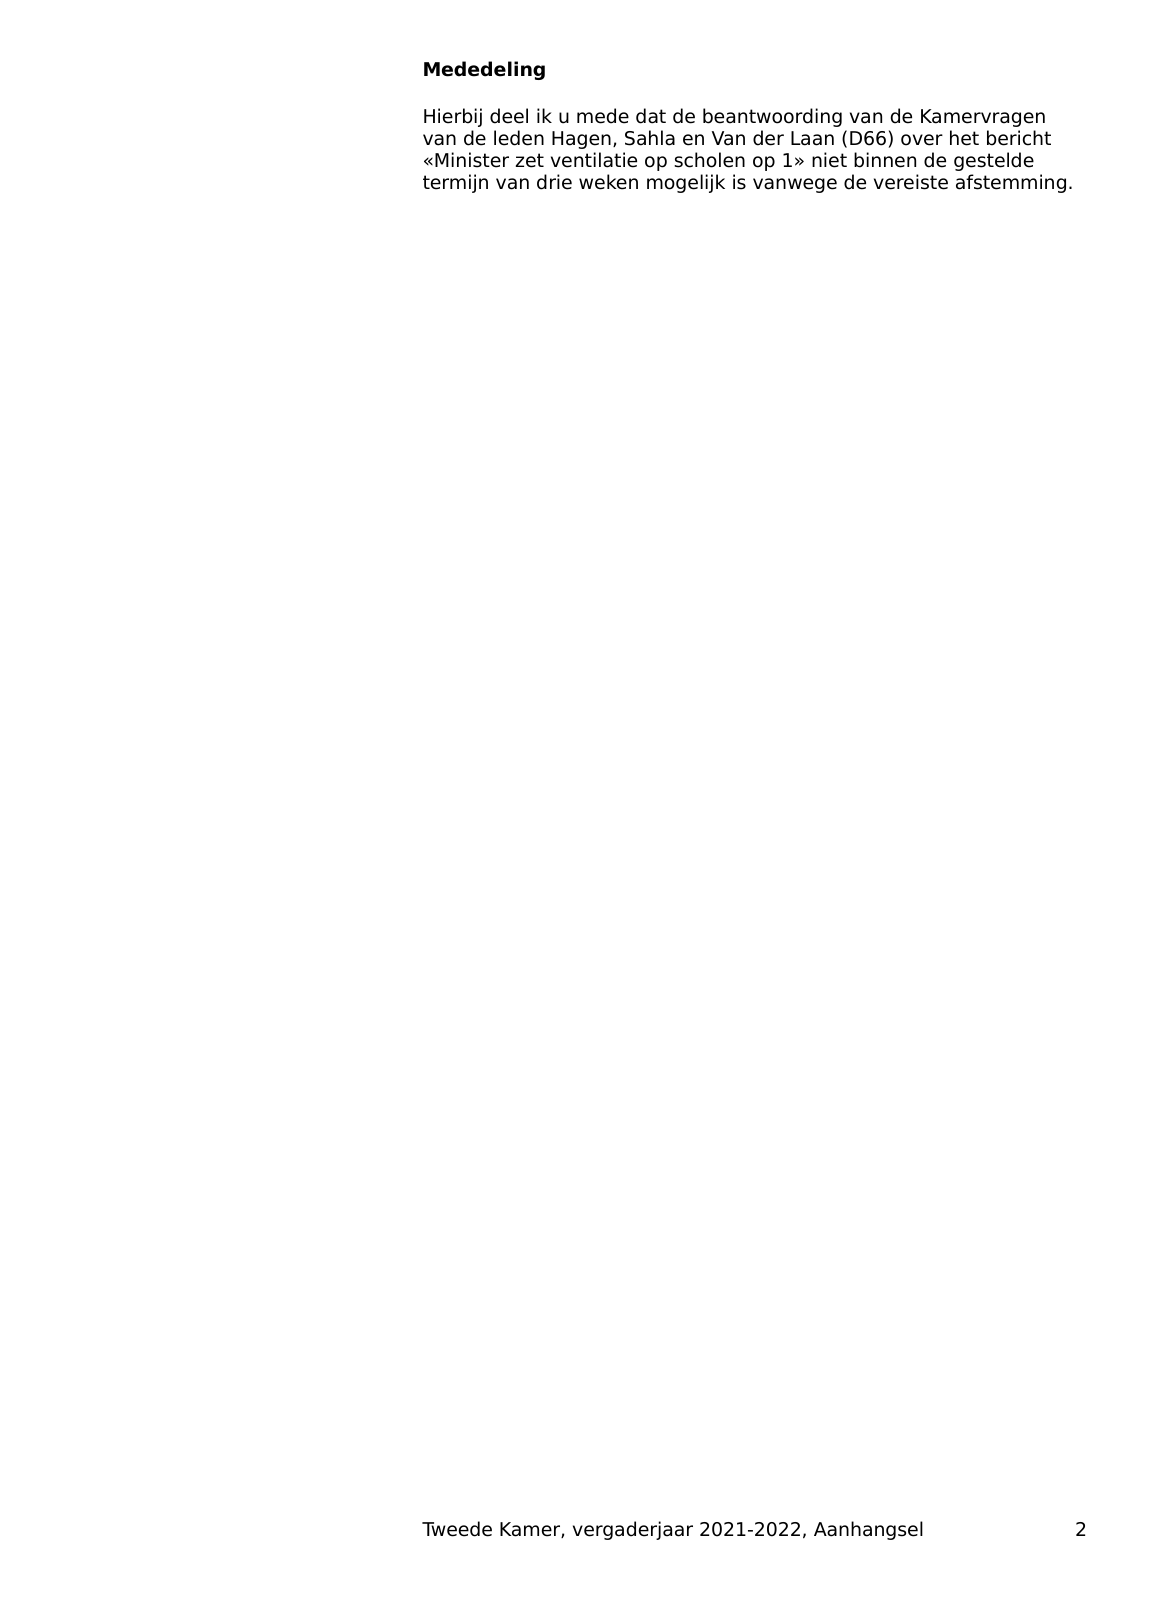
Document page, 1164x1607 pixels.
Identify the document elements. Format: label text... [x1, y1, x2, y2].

subtitle Mededeling [422, 59, 1087, 81]
text Hierbij deel ik u mede dat de beantwoording van de Kamervragen van de leden Hagen, Sahla en Van der Laan (D66) over het bericht «Minister zet ventilatie op scholen op 1» niet binnen de gestelde termijn van drie weken mogelijk is vanwege de vereiste afstemming. [422, 106, 1087, 194]
